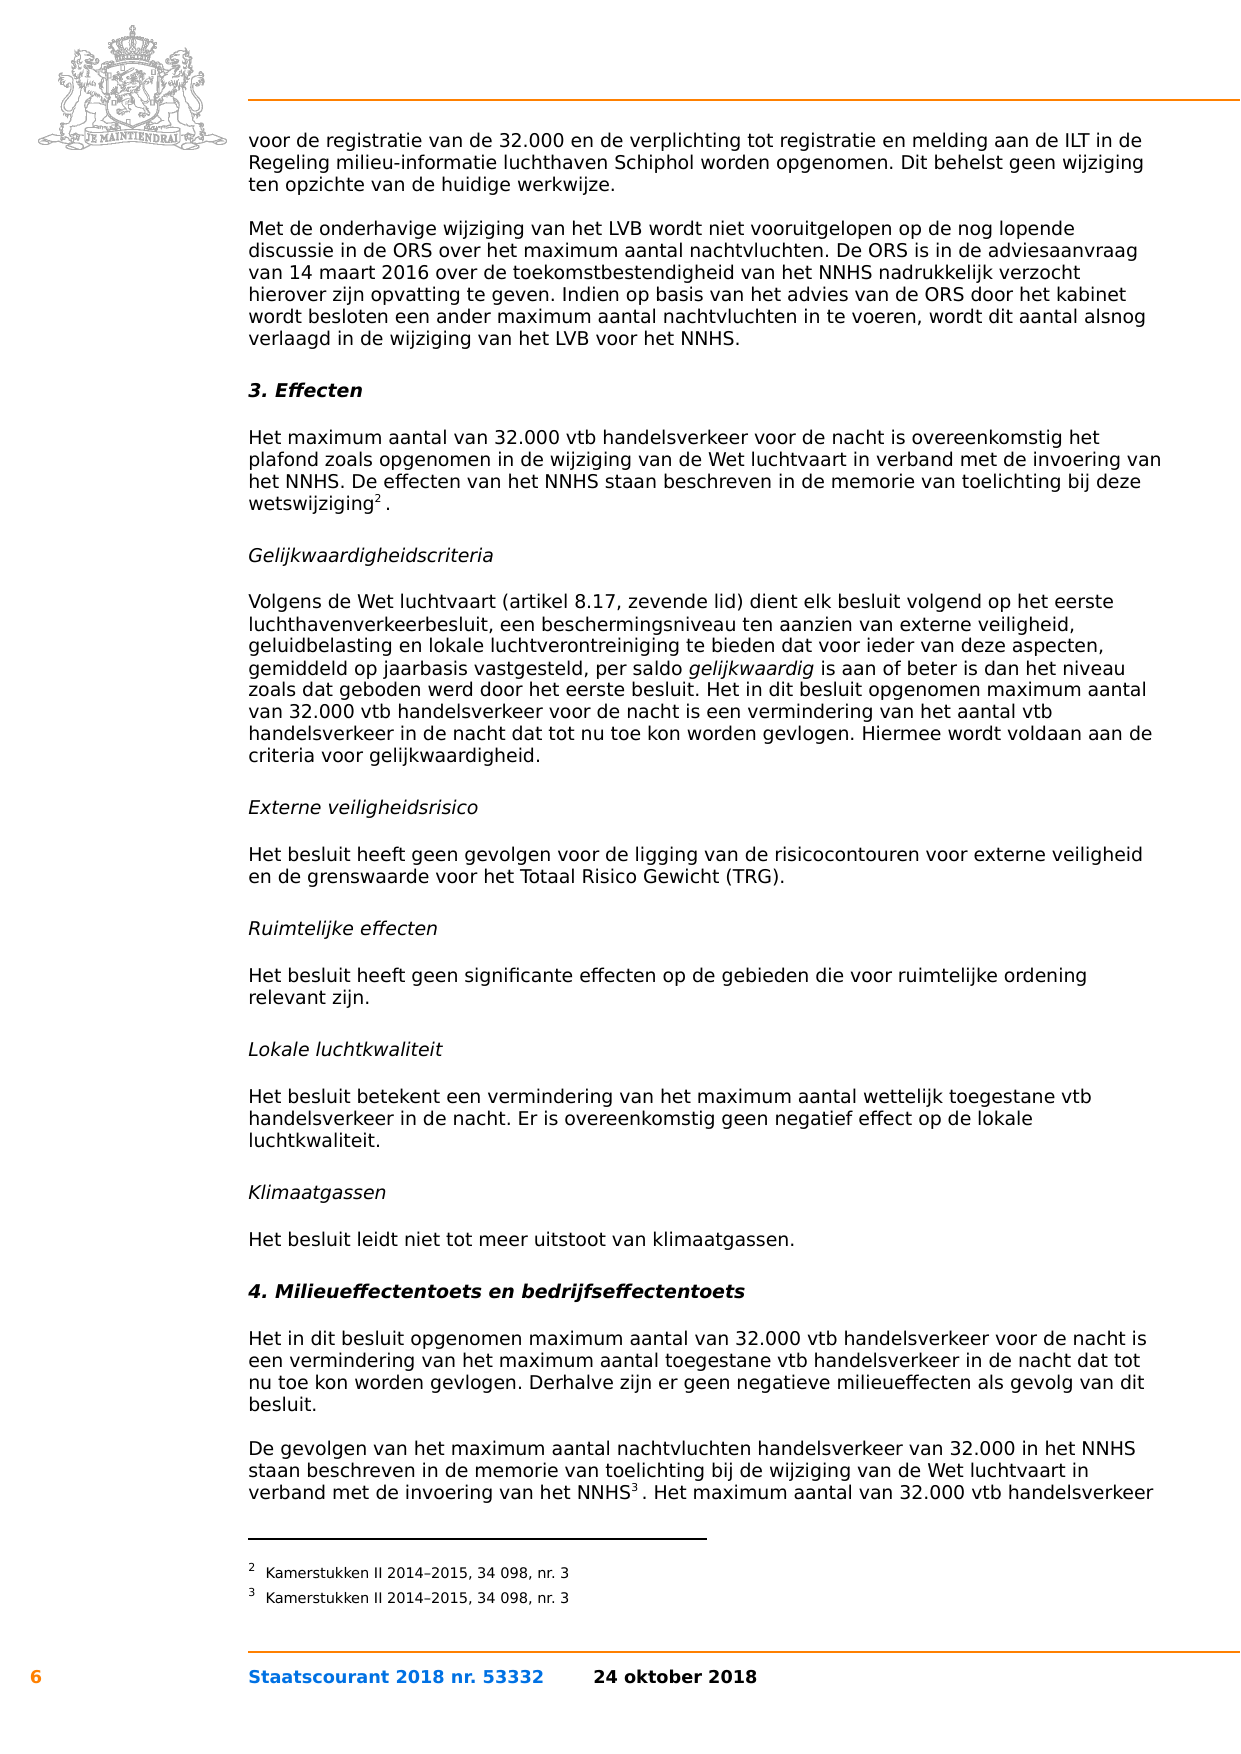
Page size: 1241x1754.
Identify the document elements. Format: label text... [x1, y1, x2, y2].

text Met de onderhavige wijziging van het LVB wordt niet vooruitgelopen op de nog lopende discussie in de ORS over het maximum aantal nachtvluchten. De ORS is in de adviesaanvraag van 14 maart 2016 over de toekomstbestendigheid van het NNHS nadrukkelijk verzocht hierover zijn opvatting te geven. Indien op basis van het advies van de ORS door het kabinet wordt besloten een ander maximum aantal nachtvluchten in te voeren, wordt dit aantal alsnog verlaagd in de wijziging van het LVB voor het NNHS. [248, 218, 1163, 349]
subtitle Lokale luchtkwaliteit [248, 1039, 1163, 1061]
subtitle Klimaatgassen [248, 1182, 1163, 1204]
subtitle Gelijkwaardigheidscriteria [248, 544, 1163, 566]
subtitle 4. Milieueffectentoets en bedrijfseffectentoets [248, 1281, 1163, 1303]
text Het in dit besluit opgenomen maximum aantal van 32.000 vtb handelsverkeer voor de nacht is een vermindering van het maximum aantal toegestane vtb handelsverkeer in de nacht dat tot nu toe kon worden gevlogen. Derhalve zijn er geen negatieve milieueffecten als gevolg van dit besluit. [248, 1328, 1163, 1416]
text Het besluit betekent een vermindering van het maximum aantal wettelijk toegestane vtb handelsverkeer in de nacht. Er is overeenkomstig geen negatief effect op de lokale luchtkwaliteit. [248, 1086, 1163, 1152]
text Kamerstukken II 2014–2015, 34 098, nr. 3 [248, 1561, 1163, 1583]
subtitle Externe veiligheidsrisico [248, 797, 1163, 819]
subtitle 3. Effecten [248, 379, 1163, 402]
text Het besluit heeft geen gevolgen voor de ligging van de risicocontouren voor externe veiligheid en de grenswaarde voor het Totaal Risico Gewicht (TRG). [248, 844, 1163, 888]
text Het besluit leidt niet tot meer uitstoot van klimaatgassen. [248, 1229, 1163, 1251]
text Het besluit heeft geen significante effecten op de gebieden die voor ruimtelijke ordening relevant zijn. [248, 965, 1163, 1009]
picture [38, 25, 227, 150]
text Volgens de Wet luchtvaart (artikel 8.17, zevende lid) dient elk besluit volgend op het eerste luchthavenverkeerbesluit, een beschermingsniveau ten aanzien van externe veiligheid, geluidbelasting en lokale luchtverontreiniging te bieden dat voor ieder van deze aspecten, gemiddeld op jaarbasis vastgesteld, per saldo gelijkwaardig is aan of beter is dan het niveau zoals dat geboden werd door het eerste besluit. Het in dit besluit opgenomen maximum aantal van 32.000 vtb handelsverkeer voor de nacht is een vermindering van het aantal vtb handelsverkeer in de nacht dat tot nu toe kon worden gevlogen. Hiermee wordt voldaan aan de criteria voor gelijkwaardigheid. [248, 591, 1163, 767]
text De gevolgen van het maximum aantal nachtvluchten handelsverkeer van 32.000 in het NNHS staan beschreven in de memorie van toelichting bij de wijziging van de Wet luchtvaart in verband met de invoering van het NNHS. Het maximum aantal van 32.000 vtb handelsverkeer [248, 1438, 1163, 1504]
text Kamerstukken II 2014–2015, 34 098, nr. 3 [248, 1586, 1163, 1608]
text Het maximum aantal van 32.000 vtb handelsverkeer voor de nacht is overeenkomstig het plafond zoals opgenomen in de wijziging van de Wet luchtvaart in verband met de invoering van het NNHS. De effecten van het NNHS staan beschreven in de memorie van toelichting bij deze wetswijziging. [248, 427, 1163, 514]
text voor de registratie van de 32.000 en de verplichting tot registratie en melding aan de ILT in de Regeling milieu-informatie luchthaven Schiphol worden opgenomen. Dit behelst geen wijziging ten opzichte van de huidige werkwijze. [248, 130, 1163, 196]
subtitle Ruimtelijke effecten [248, 918, 1163, 940]
